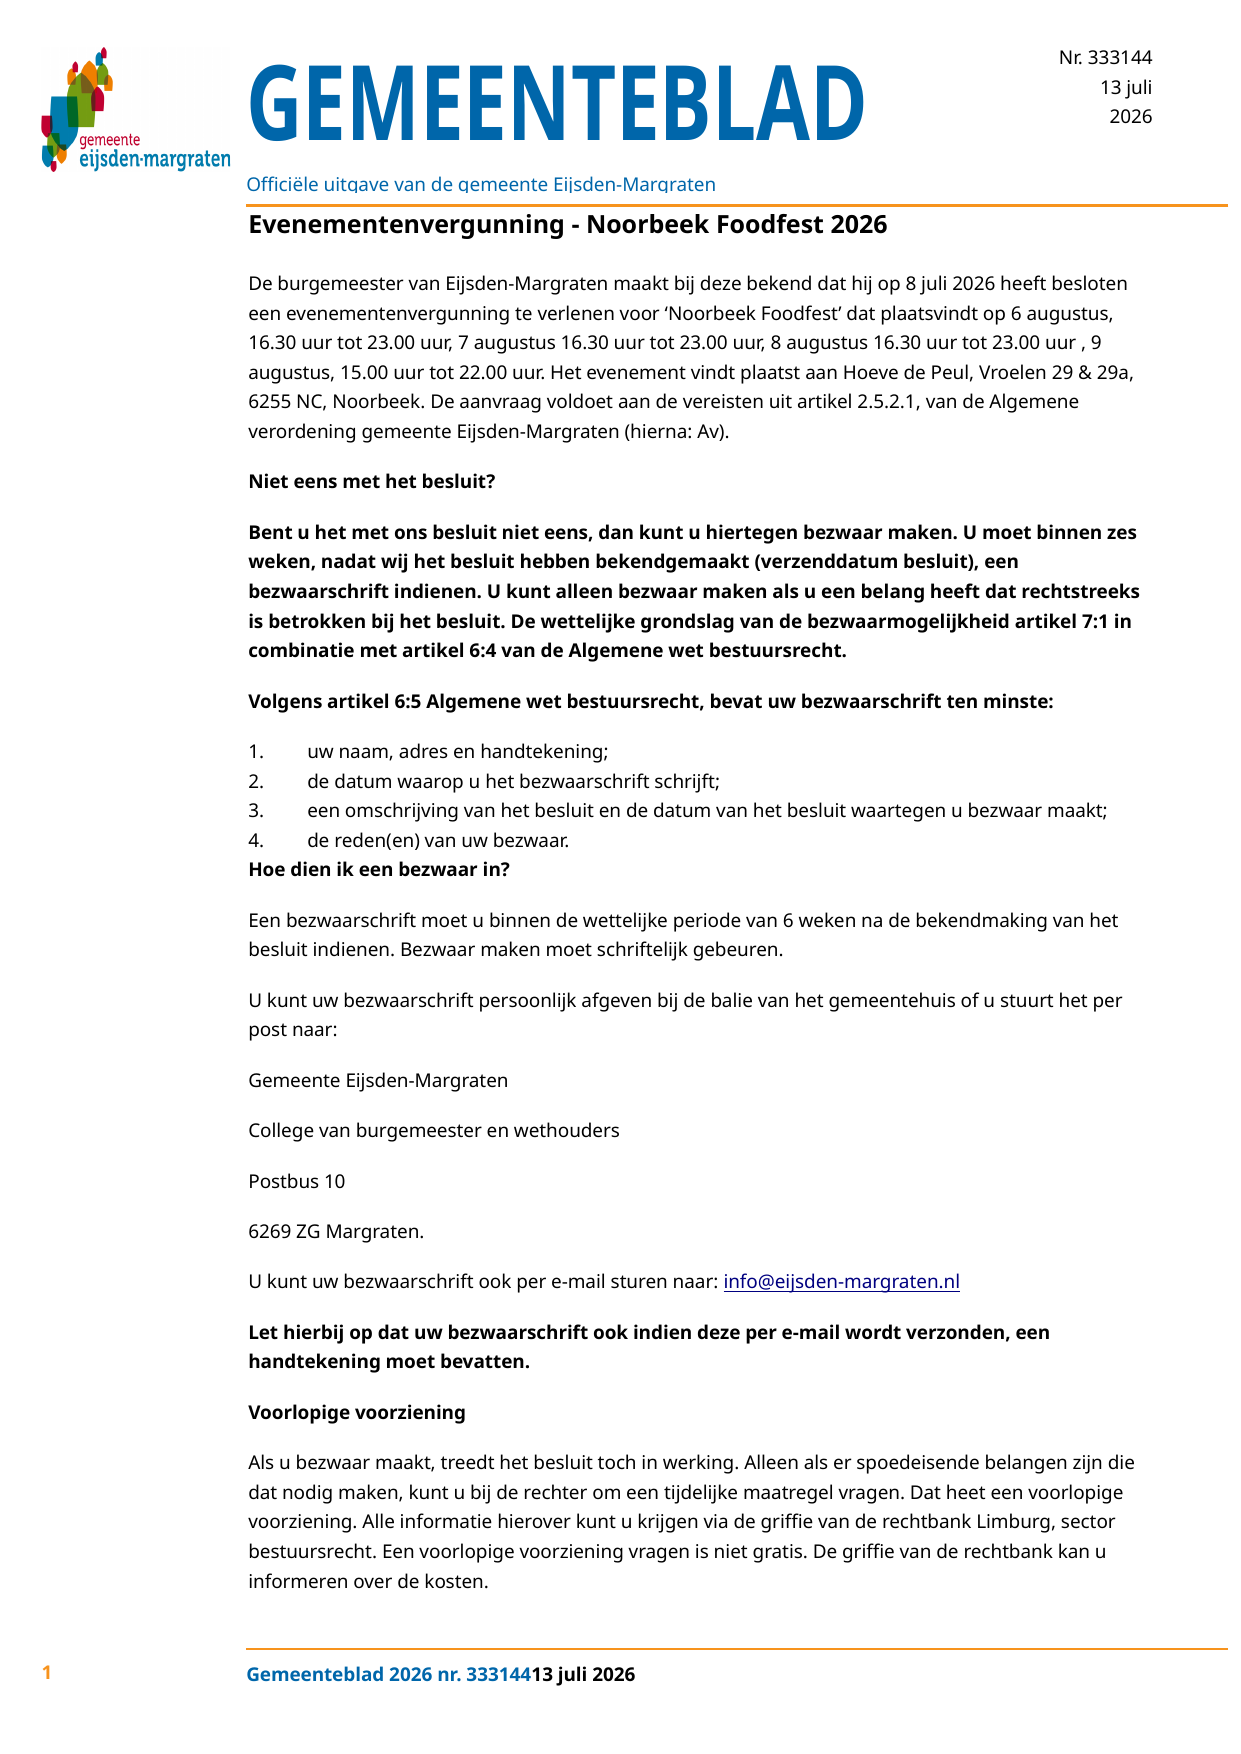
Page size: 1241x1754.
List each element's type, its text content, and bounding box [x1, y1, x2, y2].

list de datum waarop u het bezwaarschrift schrijft; [248, 768, 1152, 793]
text Let hierbij op dat uw bezwaarschrift ook indien deze per e-mail wordt verzonden, een handtekening moet bevatten. [248, 1319, 1152, 1374]
text 6269 ZG Margraten. [248, 1218, 1152, 1244]
text De burgemeester van Eijsden-Margraten maakt bij deze bekend dat hij op 8 juli 2026 heeft besloten een evenementenvergunning te verlenen voor ‘Noorbeek Foodfest’ dat plaatsvindt op 6 augustus, 16.30 uur tot 23.00 uur, 7 augustus 16.30 uur tot 23.00 uur, 8 augustus 16.30 uur tot 23.00 uur , 9 augustus, 15.00 uur tot 22.00 uur. Het evenement vindt plaatst aan Hoeve de Peul, Vroelen 29 & 29a, 6255 NC, Noorbeek. De aanvraag voldoet aan de vereisten uit artikel 2.5.2.1, van de Algemene verordening gemeente Eijsden-Margraten (hierna: Av). [248, 270, 1152, 444]
list uw naam, adres en handtekening; [248, 738, 1152, 764]
list de reden(en) van uw bezwaar. [248, 827, 1152, 853]
text U kunt uw bezwaarschrift ook per e-mail sturen naar: info@eijsden-margraten.nl [248, 1269, 1152, 1294]
picture [41, 47, 231, 172]
text U kunt uw bezwaarschrift persoonlijk afgeven bij de balie van het gemeentehuis of u stuurt het per post naar: [248, 987, 1152, 1042]
text Bent u het met ons besluit niet eens, dan kunt u hiertegen bezwaar maken. U moet binnen zes weken, nadat wij het besluit hebben bekendgemaakt (verzenddatum besluit), een bezwaarschrift indienen. U kunt alleen bezwaar maken als u een belang heeft dat rechtstreeks is betrokken bij het besluit. De wettelijke grondslag van de bezwaarmogelijkheid artikel 7:1 in combinatie met artikel 6:4 van de Algemene wet bestuursrecht. [248, 519, 1152, 663]
text Hoe dien ik een bezwaar in? [248, 857, 1152, 882]
text Als u bezwaar maakt, treedt het besluit toch in werking. Alleen als er spoedeisende belangen zijn die dat nodig maken, kunt u bij de rechter om een tijdelijke maatregel vragen. Dat heet een voorlopige voorziening. Alle informatie hierover kunt u krijgen via de griffie van de rechtbank Limburg, sector bestuursrecht. Een voorlopige voorziening vragen is niet gratis. De griffie van de rechtbank kan u informeren over de kosten. [248, 1449, 1152, 1593]
text Postbus 10 [248, 1168, 1152, 1193]
text College van burgemeester en wethouders [248, 1117, 1152, 1143]
text Evenementenvergunning - Noorbeek Foodfest 2026 [248, 207, 1152, 241]
text Gemeente Eijsden-Margraten [248, 1067, 1152, 1093]
text Een bezwaarschrift moet u binnen de wettelijke periode van 6 weken na de bekendmaking van het besluit indienen. Bezwaar maken moet schriftelijk gebeuren. [248, 907, 1152, 962]
text Volgens artikel 6:5 Algemene wet bestuursrecht, bevat uw bezwaarschrift ten minste: [248, 688, 1152, 713]
text Voorlopige voorziening [248, 1399, 1152, 1425]
text Niet eens met het besluit? [248, 469, 1152, 494]
list een omschrijving van het besluit en de datum van het besluit waartegen u bezwaar maakt; [248, 797, 1152, 823]
